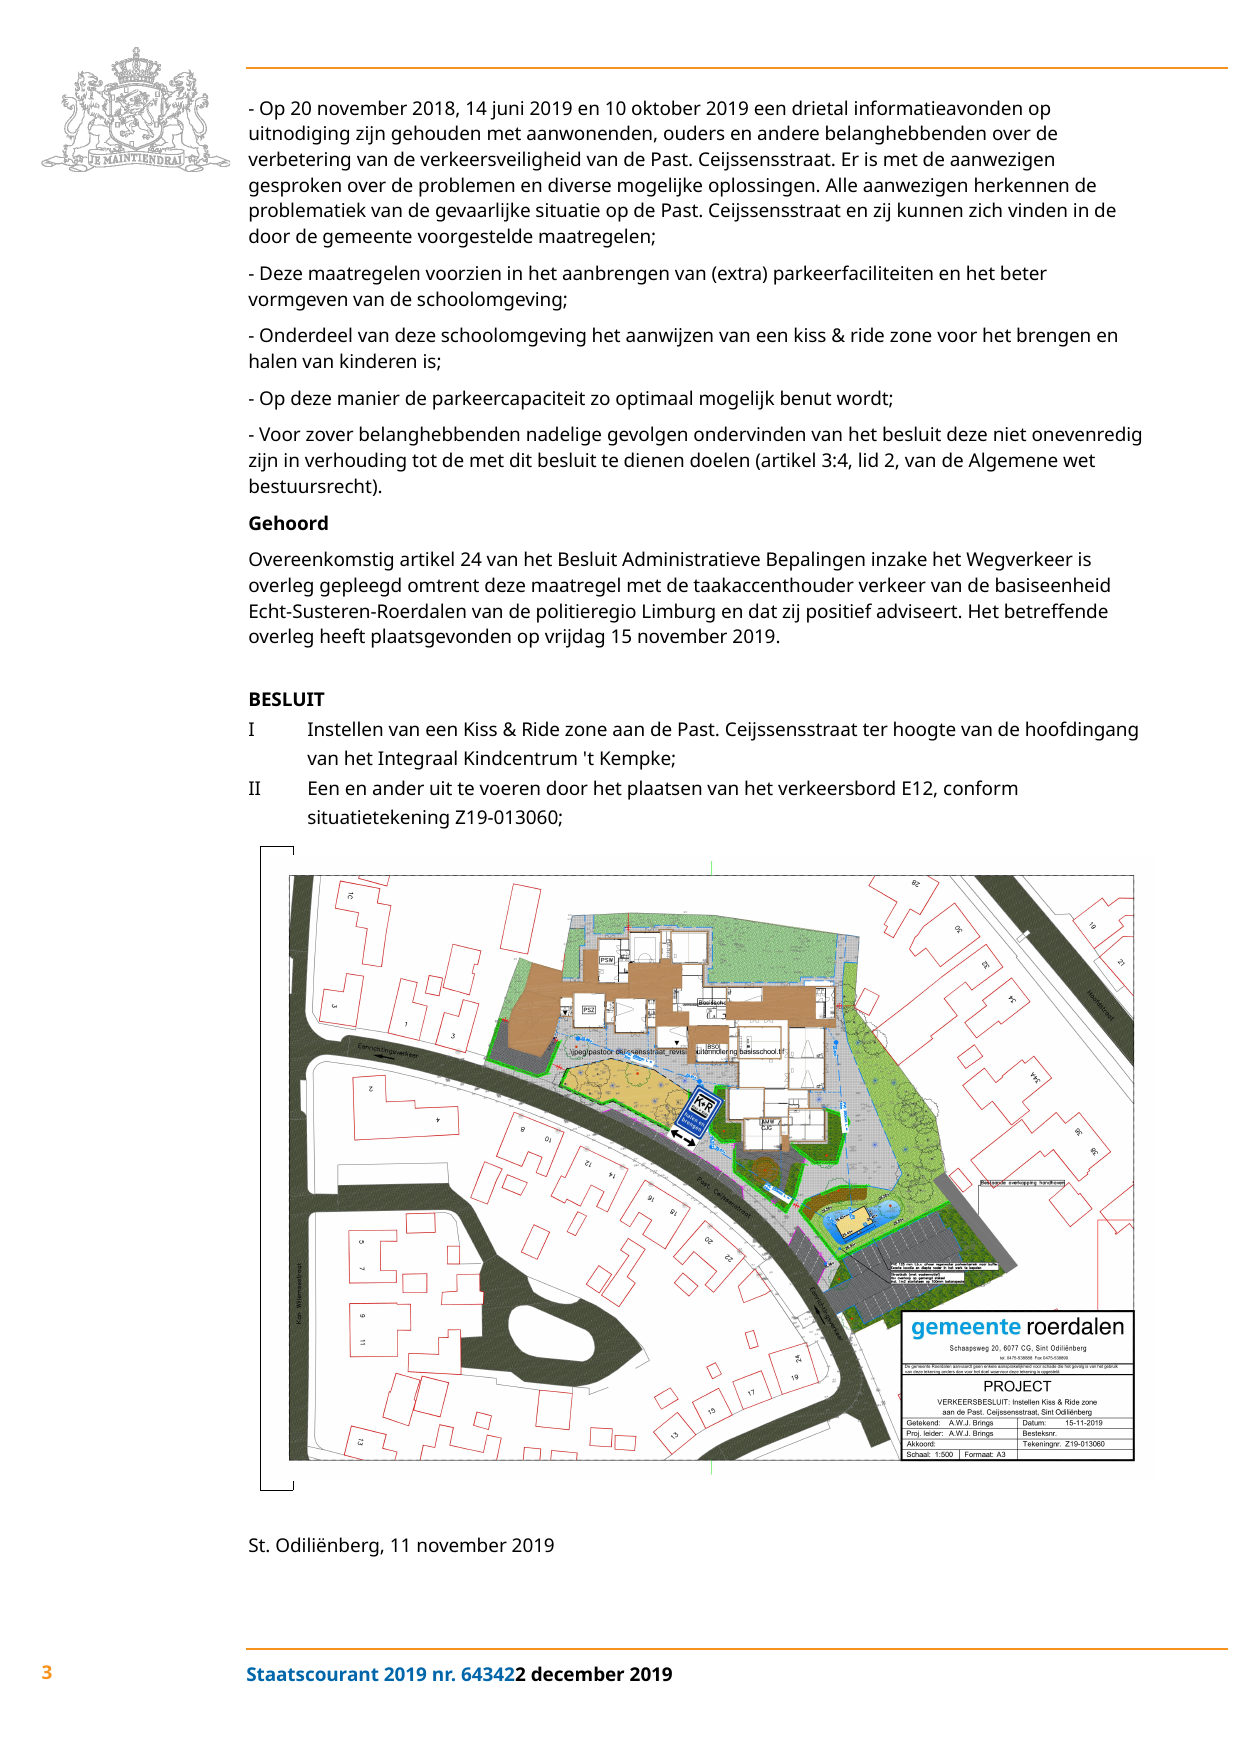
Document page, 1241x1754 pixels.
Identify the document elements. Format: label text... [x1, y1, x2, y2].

text - Voor zover belanghebbenden nadelige gevolgen ondervinden van het besluit deze niet onevenredig zijn in verhouding tot de met dit besluit te dienen doelen (artikel 3:4, lid 2, van de Algemene wet bestuursrecht). [248, 422, 1152, 499]
list Een en ander uit te voeren door het plaatsen van het verkeersbord E12, conform situatietekening Z19-013060; [248, 775, 1152, 830]
list Instellen van een Kiss & Ride zone aan de Past. Ceijssensstraat ter hoogte van de hoofdingang van het Integraal Kindcentrum 't Kempke; [248, 716, 1152, 771]
text Overeenkomstig artikel 24 van het Besluit Administratieve Bepalingen inzake het Wegverkeer is overleg gepleegd omtrent deze maatregel met de taakaccenthouder verkeer van de basiseenheid Echt-Susteren-Roerdalen van de politieregio Limburg en dat zij positief adviseert. Het betreffende overleg heeft plaatsgevonden op vrijdag 15 november 2019. [248, 546, 1152, 649]
text - Op deze manier de parkeercapaciteit zo optimaal mogelijk benut wordt; [248, 385, 1152, 411]
picture [268, 855, 1155, 1481]
text BESLUIT [248, 686, 1152, 712]
text - Deze maatregelen voorzien in het aanbrengen van (extra) parkeerfaciliteiten en het beter vormgeven van de schoolomgeving; [248, 260, 1152, 312]
picture [41, 47, 231, 172]
text - Op 20 november 2018, 14 juni 2019 en 10 oktober 2019 een drietal informatieavonden op uitnodiging zijn gehouden met aanwonenden, ouders en andere belanghebbenden over de verbetering van de verkeersveiligheid van de Past. Ceijssensstraat. Er is met de aanwezigen gesproken over de problemen en diverse mogelijke oplossingen. Alle aanwezigen herkennen de problematiek van de gevaarlijke situatie op de Past. Ceijssensstraat en zij kunnen zich vinden in de door de gemeente voorgestelde maatregelen; [248, 95, 1152, 249]
text Gehoord [248, 510, 1152, 535]
text - Onderdeel van deze schoolomgeving het aanwijzen van een kiss & ride zone voor het brengen en halen van kinderen is; [248, 322, 1152, 374]
text St. Odiliënberg, 11 november 2019 [248, 1532, 1152, 1558]
